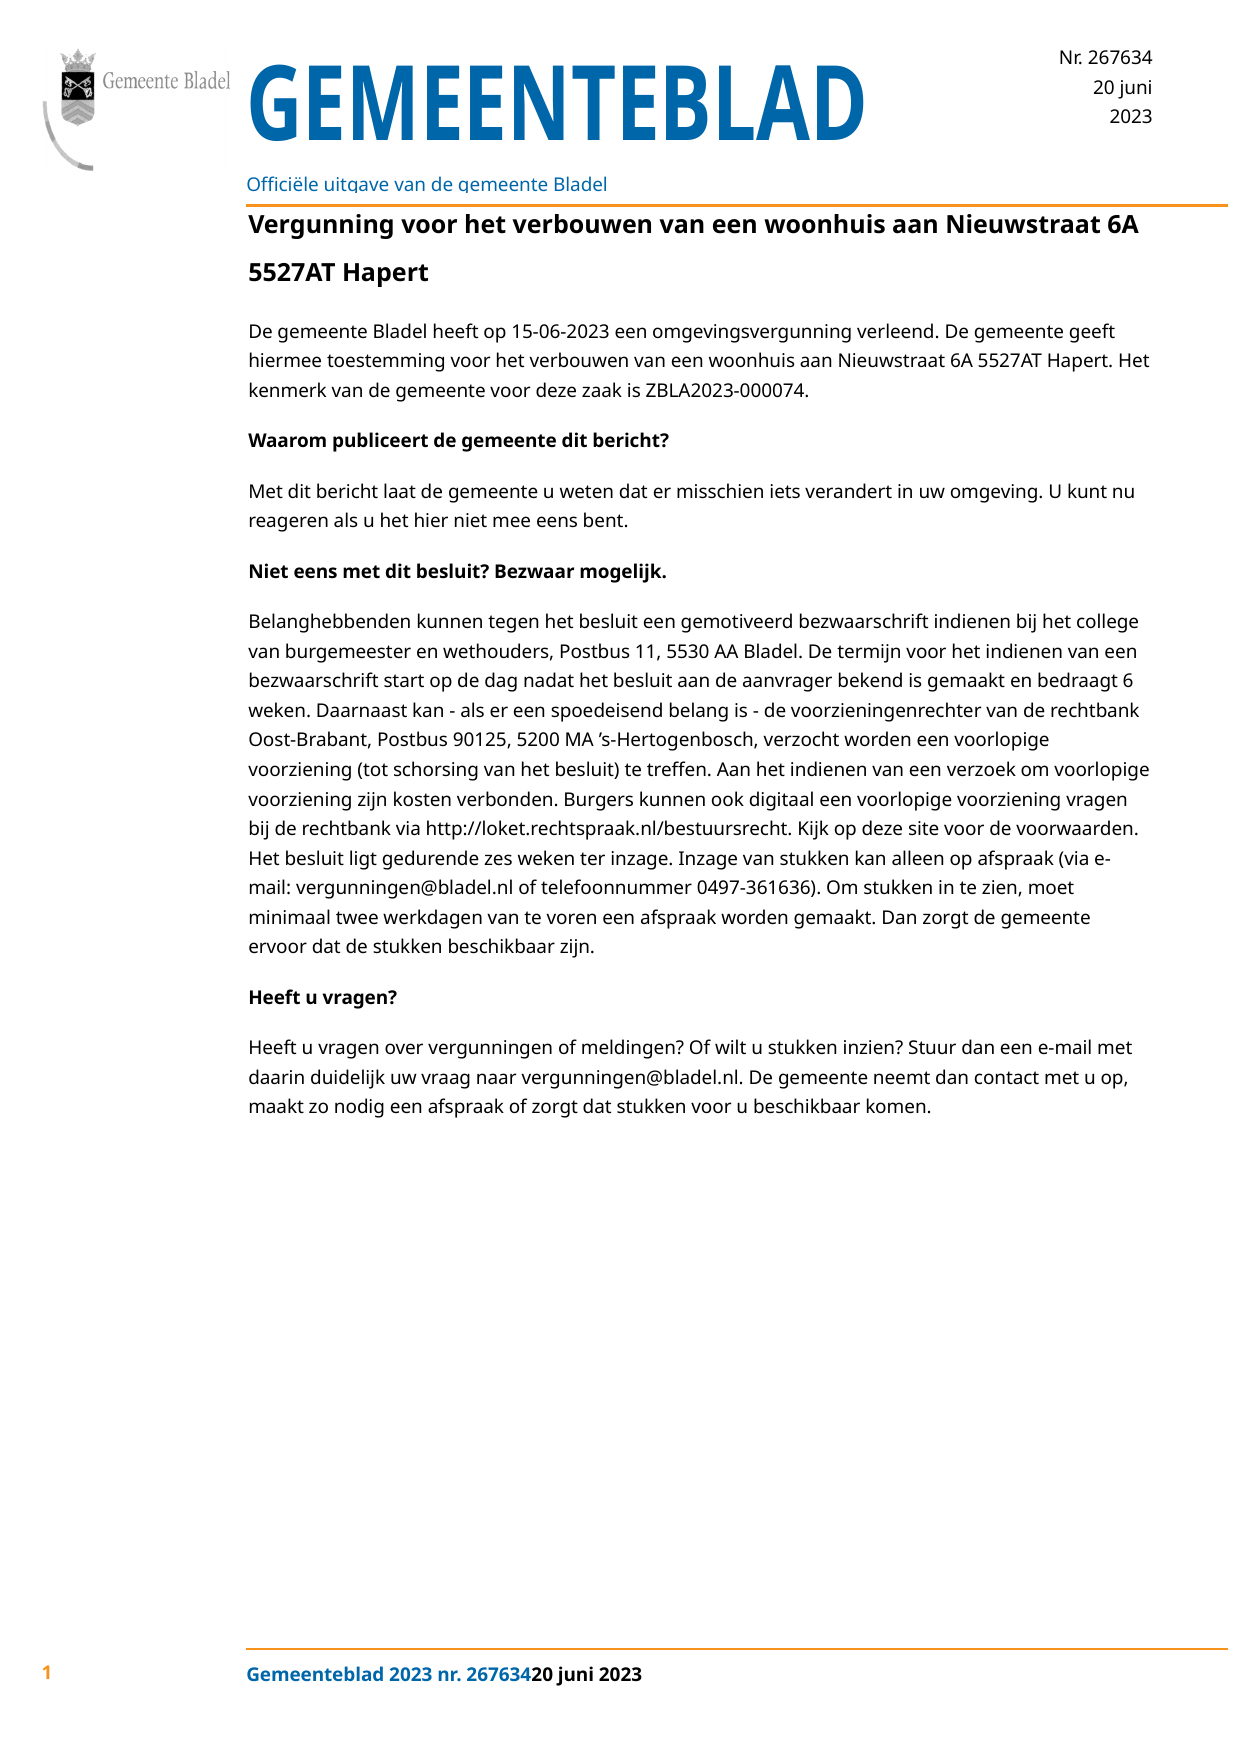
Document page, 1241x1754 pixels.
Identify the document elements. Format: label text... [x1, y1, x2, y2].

text Met dit bericht laat de gemeente u weten dat er misschien iets verandert in uw omgeving. U kunt nu reageren als u het hier niet mee eens bent. [248, 478, 1152, 533]
text Heeft u vragen? [248, 984, 1152, 1010]
text De gemeente Bladel heeft op 15-06-2023 een omgevingsvergunning verleend. De gemeente geeft hiermee toestemming voor het verbouwen van een woonhuis aan Nieuwstraat 6A 5527AT Hapert. Het kenmerk van de gemeente voor deze zaak is ZBLA2023-000074. [248, 318, 1152, 403]
picture [41, 47, 231, 172]
text Waarom publiceert de gemeente dit bericht? [248, 427, 1152, 453]
text Belanghebbenden kunnen tegen het besluit een gemotiveerd bezwaarschrift indienen bij het college van burgemeester en wethouders, Postbus 11, 5530 AA Bladel. De termijn voor het indienen van een bezwaarschrift start op de dag nadat het besluit aan de aanvrager bekend is gemaakt en bedraagt 6 weken. Daarnaast kan - als er een spoedeisend belang is - de voorzieningenrechter van de rechtbank Oost-Brabant, Postbus 90125, 5200 MA ’s-Hertogenbosch, verzocht worden een voorlopige voorziening (tot schorsing van het besluit) te treffen. Aan het indienen van een verzoek om voorlopige voorziening zijn kosten verbonden. Burgers kunnen ook digitaal een voorlopige voorziening vragen bij de rechtbank via http://loket.rechtspraak.nl/bestuursrecht. Kijk op deze site voor de voorwaarden. Het besluit ligt gedurende zes weken ter inzage. Inzage van stukken kan alleen op afspraak (via e-mail: vergunningen@bladel.nl of telefoonnummer 0497-361636). Om stukken in te zien, moet minimaal twee werkdagen van te voren een afspraak worden gemaakt. Dan zorgt de gemeente ervoor dat de stukken beschikbaar zijn. [248, 608, 1152, 959]
text Heeft u vragen over vergunningen of meldingen? Of wilt u stukken inzien? Stuur dan een e-mail met daarin duidelijk uw vraag naar vergunningen@bladel.nl. De gemeente neemt dan contact met u op, maakt zo nodig een afspraak of zorgt dat stukken voor u beschikbaar komen. [248, 1034, 1152, 1119]
text Niet eens met dit besluit? Bezwaar mogelijk. [248, 558, 1152, 584]
text Vergunning voor het verbouwen van een woonhuis aan Nieuwstraat 6A 5527AT Hapert [248, 207, 1152, 288]
